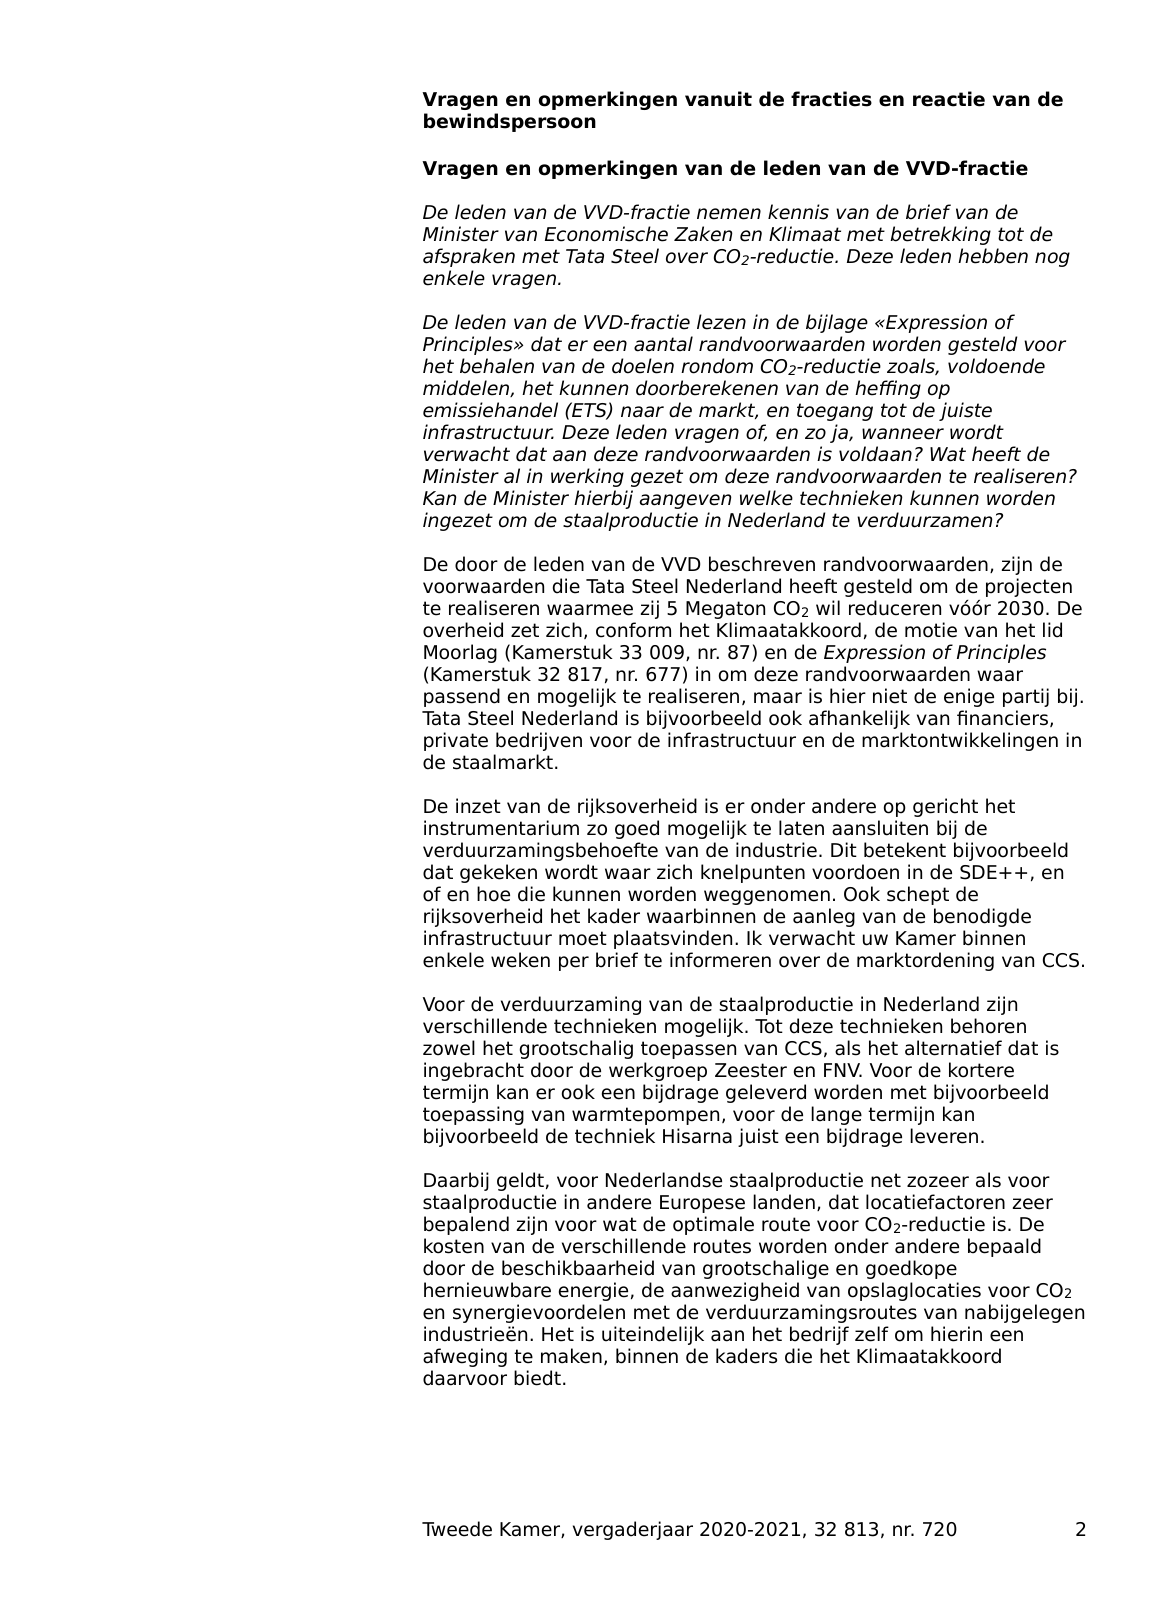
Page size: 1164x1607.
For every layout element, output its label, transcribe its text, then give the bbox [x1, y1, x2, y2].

text De door de leden van de VVD beschreven randvoorwaarden, zijn de voorwaarden die Tata Steel Nederland heeft gesteld om de projecten te realiseren waarmee zij 5 Megaton CO2 wil reduceren vóór 2030. De overheid zet zich, conform het Klimaatakkoord, de motie van het lid Moorlag (Kamerstuk 33 009, nr. 87) en de Expression of Principles (Kamerstuk 32 817, nr. 677) in om deze randvoorwaarden waar passend en mogelijk te realiseren, maar is hier niet de enige partij bij. Tata Steel Nederland is bijvoorbeeld ook afhankelijk van financiers, private bedrijven voor de infrastructuur en de marktontwikkelingen in de staalmarkt. [422, 554, 1087, 774]
text De leden van de VVD-fractie lezen in de bijlage «Expression of Principles» dat er een aantal randvoorwaarden worden gesteld voor het behalen van de doelen rondom CO2-reductie zoals, voldoende middelen, het kunnen doorberekenen van de heffing op emissiehandel (ETS) naar de markt, en toegang tot de juiste infrastructuur. Deze leden vragen of, en zo ja, wanneer wordt verwacht dat aan deze randvoorwaarden is voldaan? Wat heeft de Minister al in werking gezet om deze randvoorwaarden te realiseren? Kan de Minister hierbij aangeven welke technieken kunnen worden ingezet om de staalproductie in Nederland te verduurzamen? [422, 312, 1087, 532]
text Voor de verduurzaming van de staalproductie in Nederland zijn verschillende technieken mogelijk. Tot deze technieken behoren zowel het grootschalig toepassen van CCS, als het alternatief dat is ingebracht door de werkgroep Zeester en FNV. Voor de kortere termijn kan er ook een bijdrage geleverd worden met bijvoorbeeld toepassing van warmtepompen, voor de lange termijn kan bijvoorbeeld de techniek Hisarna juist een bijdrage leveren. [422, 994, 1087, 1148]
text De inzet van de rijksoverheid is er onder andere op gericht het instrumentarium zo goed mogelijk te laten aansluiten bij de verduurzamingsbehoefte van de industrie. Dit betekent bijvoorbeeld dat gekeken wordt waar zich knelpunten voordoen in de SDE++, en of en hoe die kunnen worden weggenomen. Ook schept de rijksoverheid het kader waarbinnen de aanleg van de benodigde infrastructuur moet plaatsvinden. Ik verwacht uw Kamer binnen enkele weken per brief te informeren over de marktordening van CCS. [422, 796, 1087, 972]
text Daarbij geldt, voor Nederlandse staalproductie net zozeer als voor staalproductie in andere Europese landen, dat locatiefactoren zeer bepalend zijn voor wat de optimale route voor CO2-reductie is. De kosten van de verschillende routes worden onder andere bepaald door de beschikbaarheid van grootschalige en goedkope hernieuwbare energie, de aanwezigheid van opslaglocaties voor CO2 en synergievoordelen met de verduurzamingsroutes van nabijgelegen industrieën. Het is uiteindelijk aan het bedrijf zelf om hierin een afweging te maken, binnen de kaders die het Klimaatakkoord daarvoor biedt. [422, 1170, 1087, 1390]
subtitle Vragen en opmerkingen van de leden van de VVD-fractie [422, 158, 1087, 180]
text De leden van de VVD-fractie nemen kennis van de brief van de Minister van Economische Zaken en Klimaat met betrekking tot de afspraken met Tata Steel over CO2-reductie. Deze leden hebben nog enkele vragen. [422, 202, 1087, 290]
subtitle Vragen en opmerkingen vanuit de fracties en reactie van de bewindspersoon [422, 89, 1087, 133]
